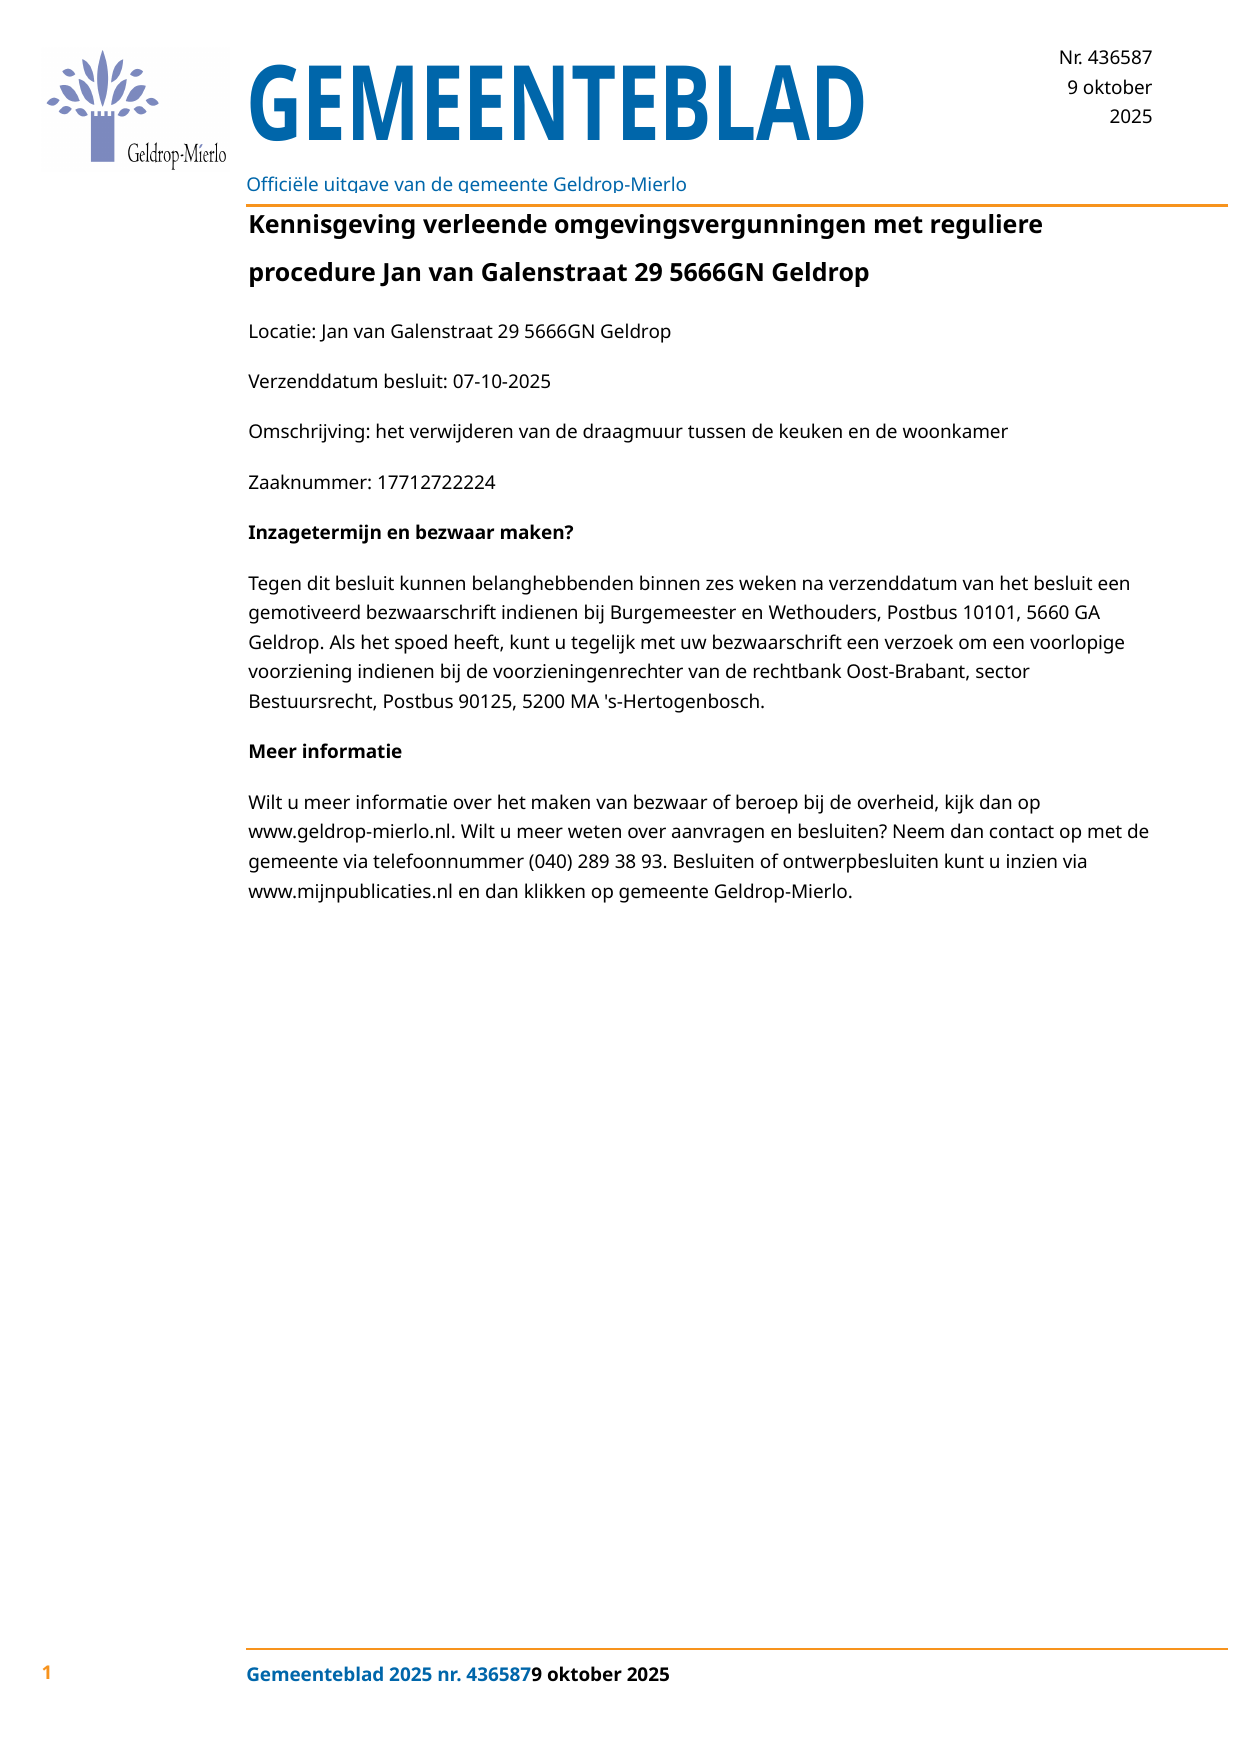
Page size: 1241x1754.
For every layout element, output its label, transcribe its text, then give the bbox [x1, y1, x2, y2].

text Omschrijving: het verwijderen van de draagmuur tussen de keuken en de woonkamer [248, 419, 1152, 444]
text Zaaknummer: 17712722224 [248, 469, 1152, 495]
text Kennisgeving verleende omgevingsvergunningen met reguliere procedure Jan van Galenstraat 29 5666GN Geldrop [248, 207, 1152, 288]
text Verzenddatum besluit: 07-10-2025 [248, 368, 1152, 394]
text Inzagetermijn en bezwaar maken? [248, 519, 1152, 545]
text Tegen dit besluit kunnen belanghebbenden binnen zes weken na verzenddatum van het besluit een gemotiveerd bezwaarschrift indienen bij Burgemeester en Wethouders, Postbus 10101, 5660 GA Geldrop. Als het spoed heeft, kunt u tegelijk met uw bezwaarschrift een verzoek om een voorlopige voorziening indienen bij de voorzieningenrechter van de rechtbank Oost-Brabant, sector Bestuursrecht, Postbus 90125, 5200 MA 's-Hertogenbosch. [248, 570, 1152, 714]
picture [41, 47, 231, 172]
text Locatie: Jan van Galenstraat 29 5666GN Geldrop [248, 318, 1152, 344]
text Wilt u meer informatie over het maken van bezwaar of beroep bij de overheid, kijk dan op www.geldrop-mierlo.nl. Wilt u meer weten over aanvragen en besluiten? Neem dan contact op met de gemeente via telefoonnummer (040) 289 38 93. Besluiten of ontwerpbesluiten kunt u inzien via www.mijnpublicaties.nl en dan klikken op gemeente Geldrop-Mierlo. [248, 789, 1152, 904]
text Meer informatie [248, 739, 1152, 764]
